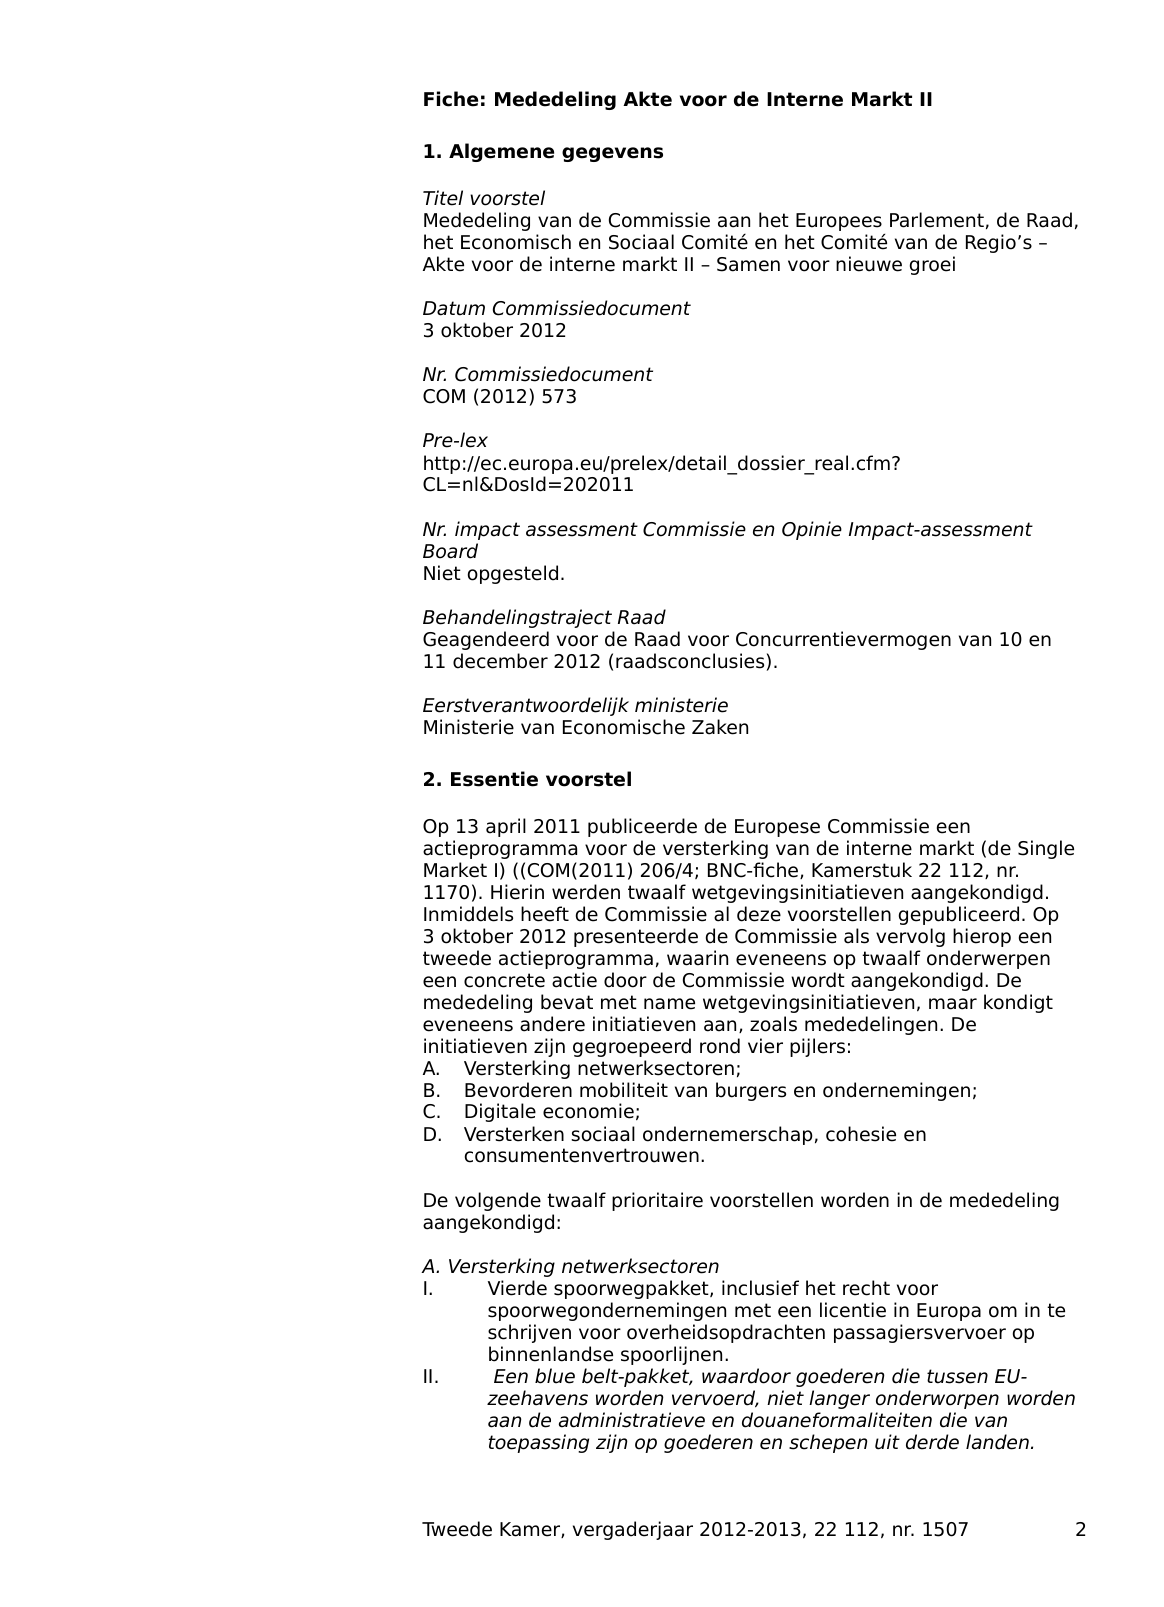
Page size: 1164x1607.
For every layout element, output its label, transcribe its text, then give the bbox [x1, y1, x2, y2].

text II. Een blue belt-pakket, waardoor goederen die tussen EU-zeehavens worden vervoerd, niet langer onderworpen worden aan de administratieve en douaneformaliteiten die van toepassing zijn op goederen en schepen uit derde landen. [422, 1366, 1087, 1453]
subtitle 2. Essentie voorstel [422, 769, 1087, 791]
subtitle 1. Algemene gegevens [422, 141, 1087, 163]
text http://ec.europa.eu/prelex/detail_dossier_real.cfm?CL=nl&DosId=202011 [422, 452, 1087, 496]
text Pre-lex [422, 430, 1087, 452]
text C. Digitale economie; [422, 1101, 1087, 1123]
text I. Vierde spoorwegpakket, inclusief het recht voor spoorwegondernemingen met een licentie in Europa om in te schrijven voor overheidsopdrachten passagiersvervoer op binnenlandse spoorlijnen. [422, 1278, 1087, 1366]
text B. Bevorderen mobiliteit van burgers en ondernemingen; [422, 1079, 1087, 1101]
text Eerstverantwoordelijk ministerie [422, 695, 1087, 717]
text Nr. impact assessment Commissie en Opinie Impact-assessment Board [422, 518, 1087, 562]
text COM (2012) 573 [422, 386, 1087, 408]
text Nr. Commissiedocument [422, 364, 1087, 386]
subtitle Fiche: Mededeling Akte voor de Interne Markt II [422, 89, 1087, 111]
text Titel voorstel [422, 188, 1087, 210]
text De volgende twaalf prioritaire voorstellen worden in de mededeling aangekondigd: [422, 1189, 1087, 1233]
text A. Versterking netwerksectoren; [422, 1057, 1087, 1079]
text Behandelingstraject Raad [422, 607, 1087, 629]
text Geagendeerd voor de Raad voor Concurrentievermogen van 10 en 11 december 2012 (raadsconclusies). [422, 629, 1087, 673]
text Niet opgesteld. [422, 562, 1087, 584]
text D. Versterken sociaal ondernemerschap, cohesie en consumentenvertrouwen. [422, 1123, 1087, 1167]
text Mededeling van de Commissie aan het Europees Parlement, de Raad, het Economisch en Sociaal Comité en het Comité van de Regio’s – Akte voor de interne markt II – Samen voor nieuwe groei [422, 210, 1087, 276]
text A. Versterking netwerksectoren [422, 1256, 1087, 1278]
text 3 oktober 2012 [422, 320, 1087, 342]
text Datum Commissiedocument [422, 298, 1087, 320]
text Ministerie van Economische Zaken [422, 717, 1087, 739]
text Op 13 april 2011 publiceerde de Europese Commissie een actieprogramma voor de versterking van de interne markt (de Single Market I) ((COM(2011) 206/4; BNC-fiche, Kamerstuk 22 112, nr. 1170). Hierin werden twaalf wetgevingsinitiatieven aangekondigd. Inmiddels heeft de Commissie al deze voorstellen gepubliceerd. Op 3 oktober 2012 presenteerde de Commissie als vervolg hierop een tweede actieprogramma, waarin eveneens op twaalf onderwerpen een concrete actie door de Commissie wordt aangekondigd. De mededeling bevat met name wetgevingsinitiatieven, maar kondigt eveneens andere initiatieven aan, zoals mededelingen. De initiatieven zijn gegroepeerd rond vier pijlers: [422, 816, 1087, 1057]
